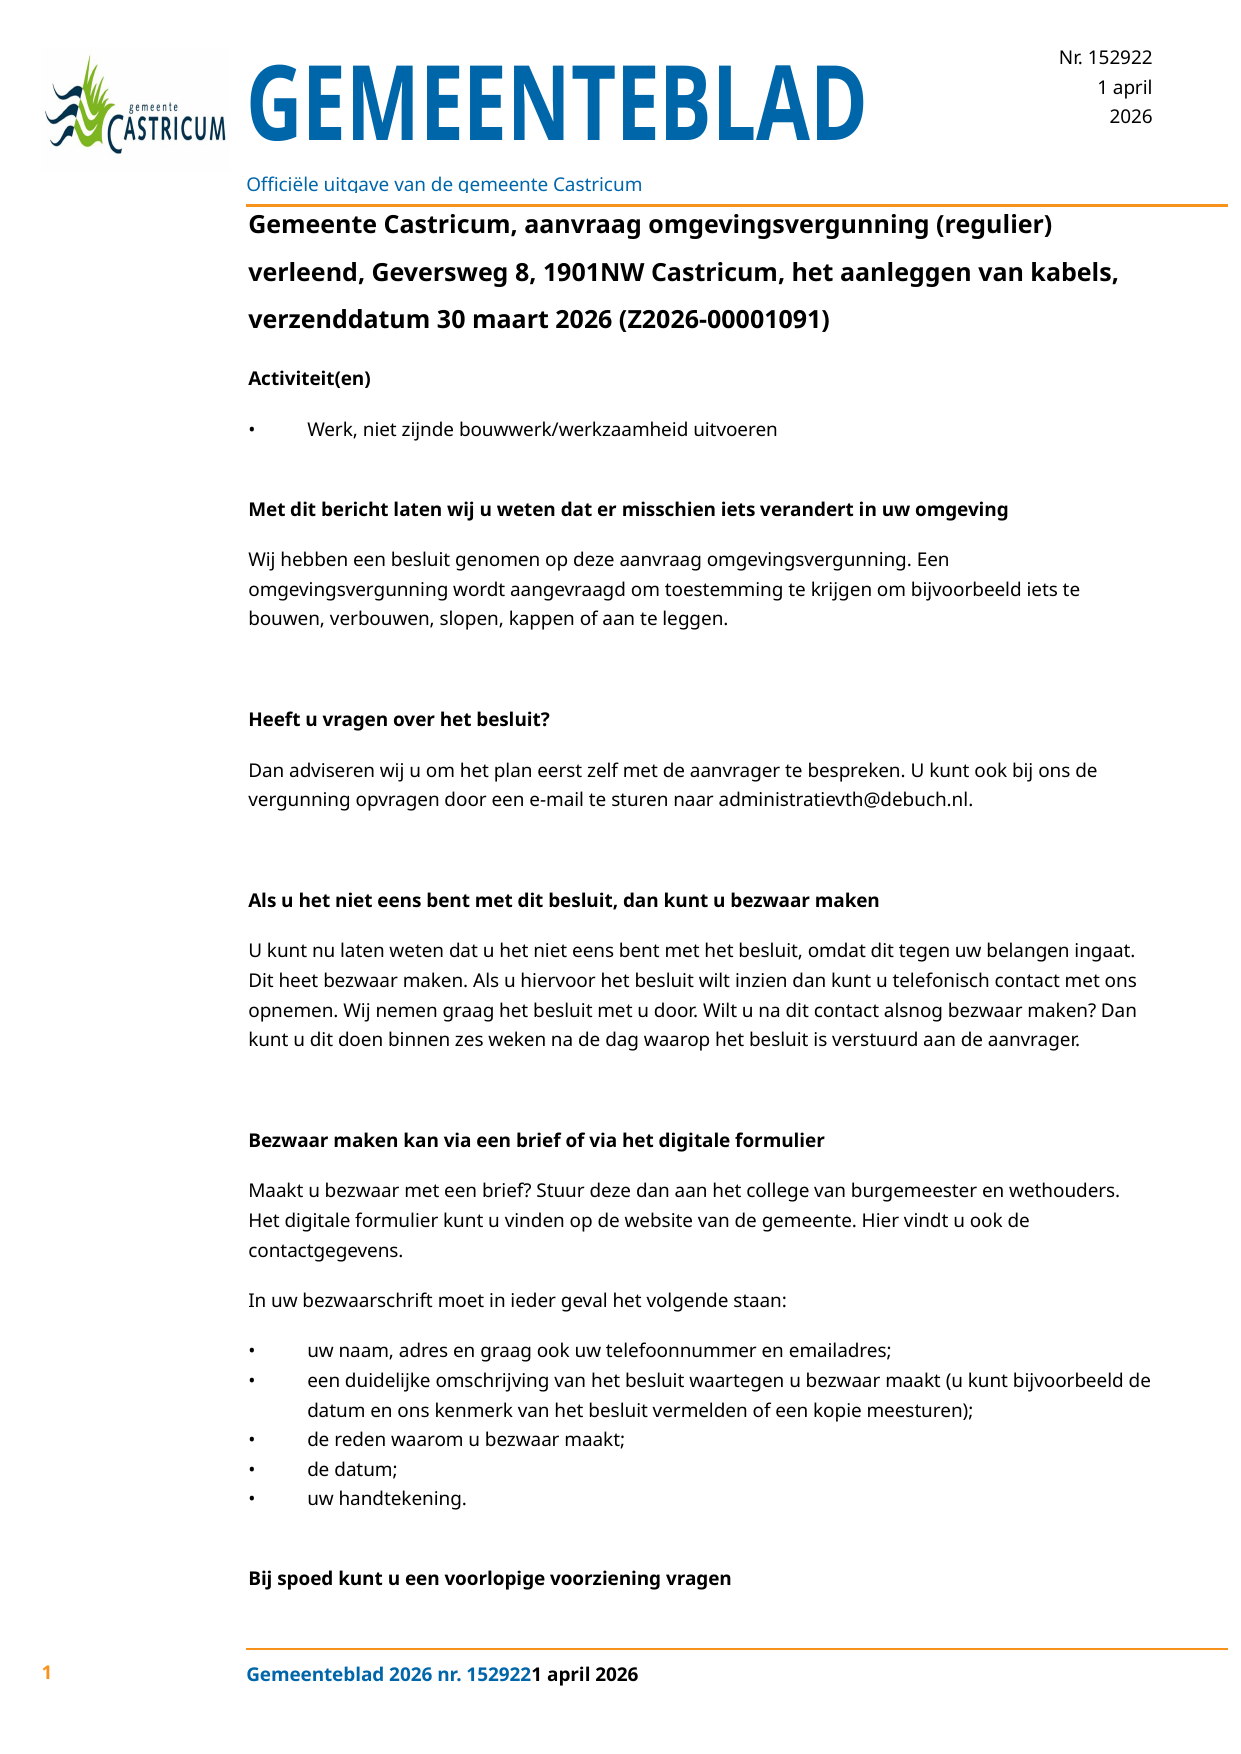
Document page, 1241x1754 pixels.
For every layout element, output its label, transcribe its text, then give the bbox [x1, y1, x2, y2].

list de datum; [248, 1456, 1152, 1482]
text Bezwaar maken kan via een brief of via het digitale formulier [248, 1127, 1152, 1153]
text Als u het niet eens bent met dit besluit, dan kunt u bezwaar maken [248, 887, 1152, 913]
picture [41, 47, 231, 172]
list uw naam, adres en graag ook uw telefoonnummer en emailadres; [248, 1338, 1152, 1363]
text Heeft u vragen over het besluit? [248, 706, 1152, 732]
text Maakt u bezwaar met een brief? Stuur deze dan aan het college van burgemeester en wethouders. Het digitale formulier kunt u vinden op de website van de gemeente. Hier vindt u ook de contactgegevens. [248, 1178, 1152, 1262]
text Dan adviseren wij u om het plan eerst zelf met de aanvrager te bespreken. U kunt ook bij ons de vergunning opvragen door een e-mail te sturen naar administratievth@debuch.nl. [248, 757, 1152, 812]
text Wij hebben een besluit genomen op deze aanvraag omgevingsvergunning. Een omgevingsvergunning wordt aangevraagd om toestemming te krijgen om bijvoorbeeld iets te bouwen, verbouwen, slopen, kappen of aan te leggen. [248, 546, 1152, 631]
list een duidelijke omschrijving van het besluit waartegen u bezwaar maakt (u kunt bijvoorbeeld de datum en ons kenmerk van het besluit vermelden of een kopie meesturen); [248, 1367, 1152, 1422]
list de reden waarom u bezwaar maakt; [248, 1426, 1152, 1452]
list Werk, niet zijnde bouwwerk/werkzaamheid uitvoeren [248, 416, 1152, 442]
text Gemeente Castricum, aanvraag omgevingsvergunning (regulier) verleend, Geversweg 8, 1901NW Castricum, het aanleggen van kabels, verzenddatum 30 maart 2026 (Z2026-00001091) [248, 207, 1152, 336]
text Activiteit(en) [248, 366, 1152, 391]
text In uw bezwaarschrift moet in ieder geval het volgende staan: [248, 1287, 1152, 1313]
text Bij spoed kunt u een voorlopige voorziening vragen [248, 1566, 1152, 1591]
text U kunt nu laten weten dat u het niet eens bent met het besluit, omdat dit tegen uw belangen ingaat. Dit heet bezwaar maken. Als u hiervoor het besluit wilt inzien dan kunt u telefonisch contact met ons opnemen. Wij nemen graag het besluit met u door. Wilt u na dit contact alsnog bezwaar maken? Dan kunt u dit doen binnen zes weken na de dag waarop het besluit is verstuurd aan de aanvrager. [248, 938, 1152, 1052]
list uw handtekening. [248, 1486, 1152, 1511]
text Met dit bericht laten wij u weten dat er misschien iets verandert in uw omgeving [248, 496, 1152, 522]
